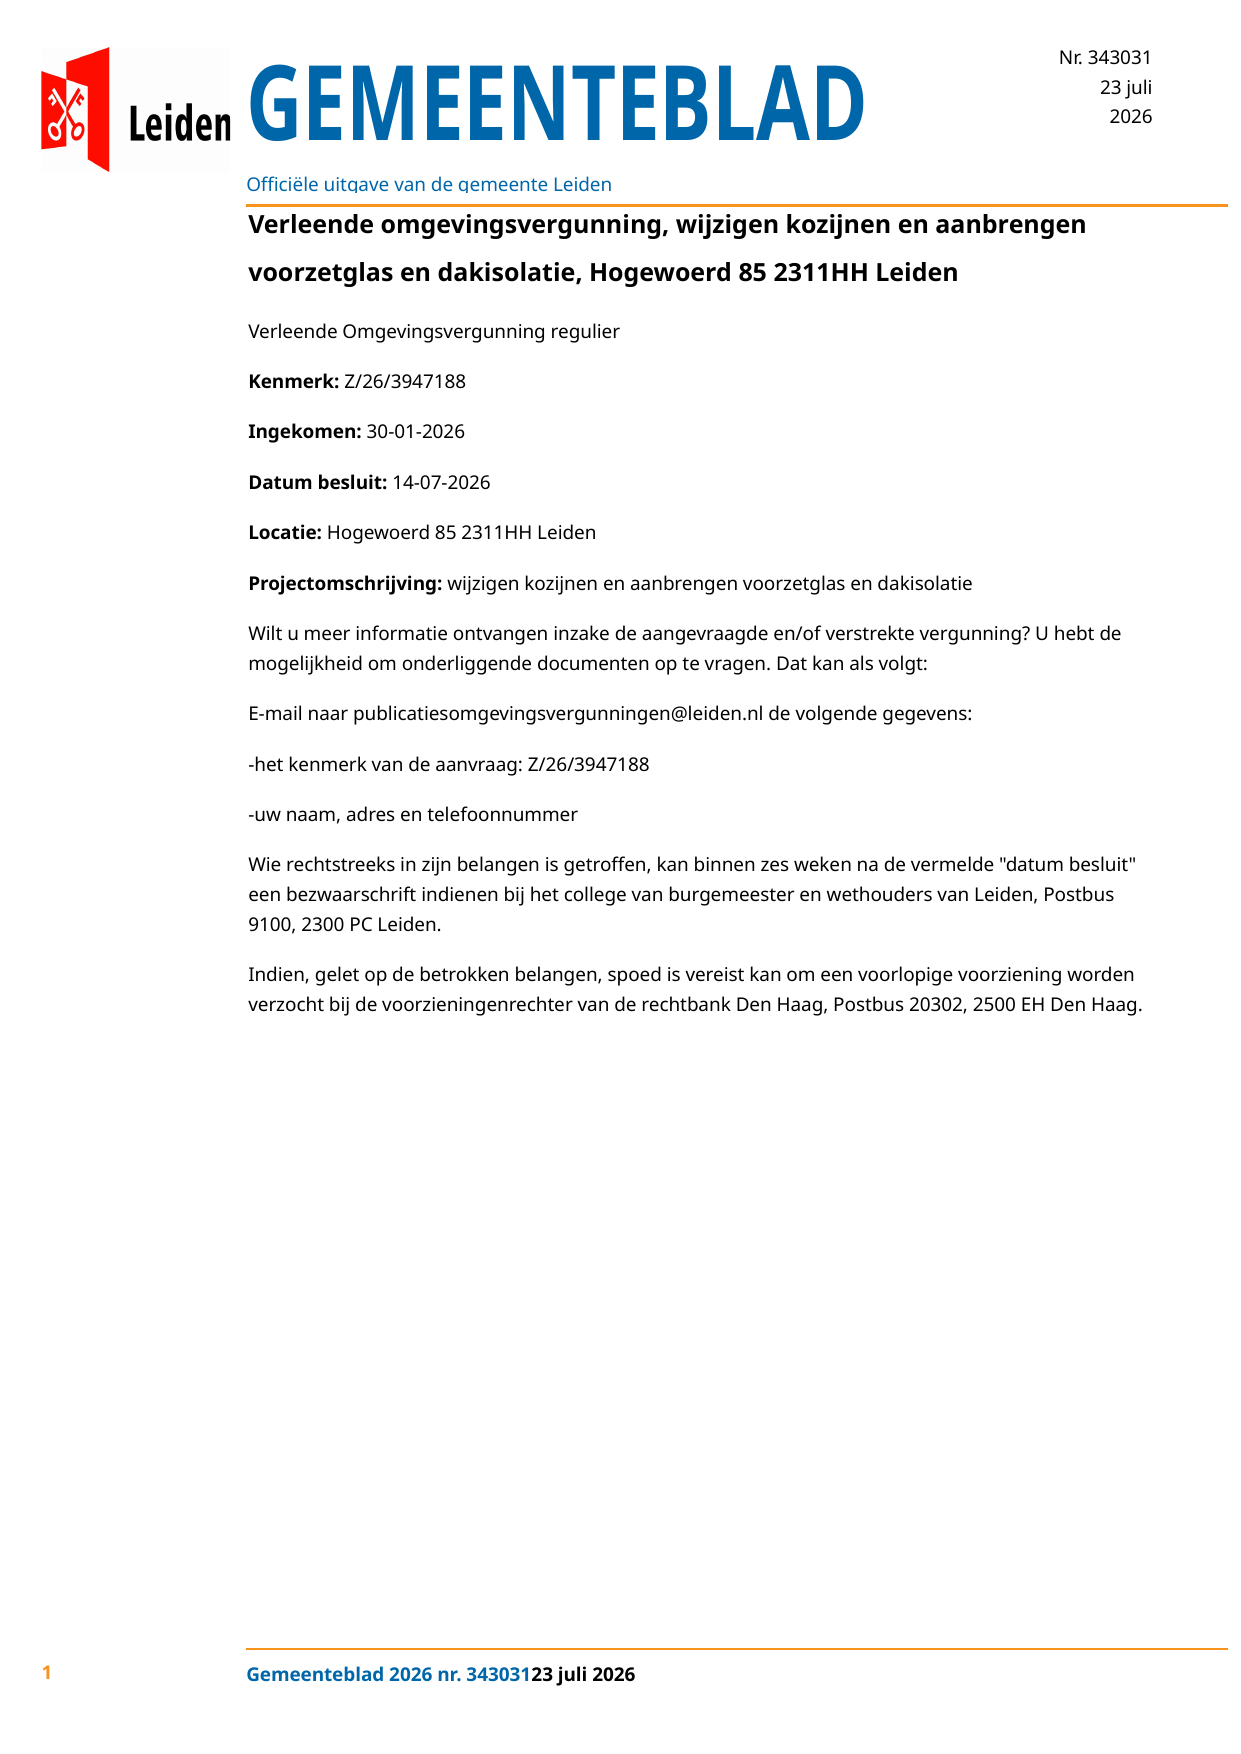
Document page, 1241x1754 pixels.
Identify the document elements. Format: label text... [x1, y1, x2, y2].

text Wie rechtstreeks in zijn belangen is getroffen, kan binnen zes weken na de vermelde "datum besluit" een bezwaarschrift indienen bij het college van burgemeester en wethouders van Leiden, Postbus 9100, 2300 PC Leiden. [248, 852, 1152, 937]
text -het kenmerk van de aanvraag: Z/26/3947188 [248, 751, 1152, 777]
text Verleende Omgevingsvergunning regulier [248, 318, 1152, 344]
text Locatie: Hogewoerd 85 2311HH Leiden [248, 519, 1152, 545]
picture [41, 47, 231, 172]
text Datum besluit: 14-07-2026 [248, 469, 1152, 495]
text Ingekomen: 30-01-2026 [248, 419, 1152, 444]
text Kenmerk: Z/26/3947188 [248, 368, 1152, 394]
text Indien, gelet op de betrokken belangen, spoed is vereist kan om een voorlopige voorziening worden verzocht bij de voorzieningenrechter van de rechtbank Den Haag, Postbus 20302, 2500 EH Den Haag. [248, 961, 1152, 1017]
text -uw naam, adres en telefoonnummer [248, 801, 1152, 827]
text Verleende omgevingsvergunning, wijzigen kozijnen en aanbrengen voorzetglas en dakisolatie, Hogewoerd 85 2311HH Leiden [248, 207, 1152, 288]
text Wilt u meer informatie ontvangen inzake de aangevraagde en/of verstrekte vergunning? U hebt de mogelijkheid om onderliggende documenten op te vragen. Dat kan als volgt: [248, 620, 1152, 676]
text E-mail naar publicatiesomgevingsvergunningen@leiden.nl de volgende gegevens: [248, 700, 1152, 726]
text Projectomschrijving: wijzigen kozijnen en aanbrengen voorzetglas en dakisolatie [248, 570, 1152, 596]
